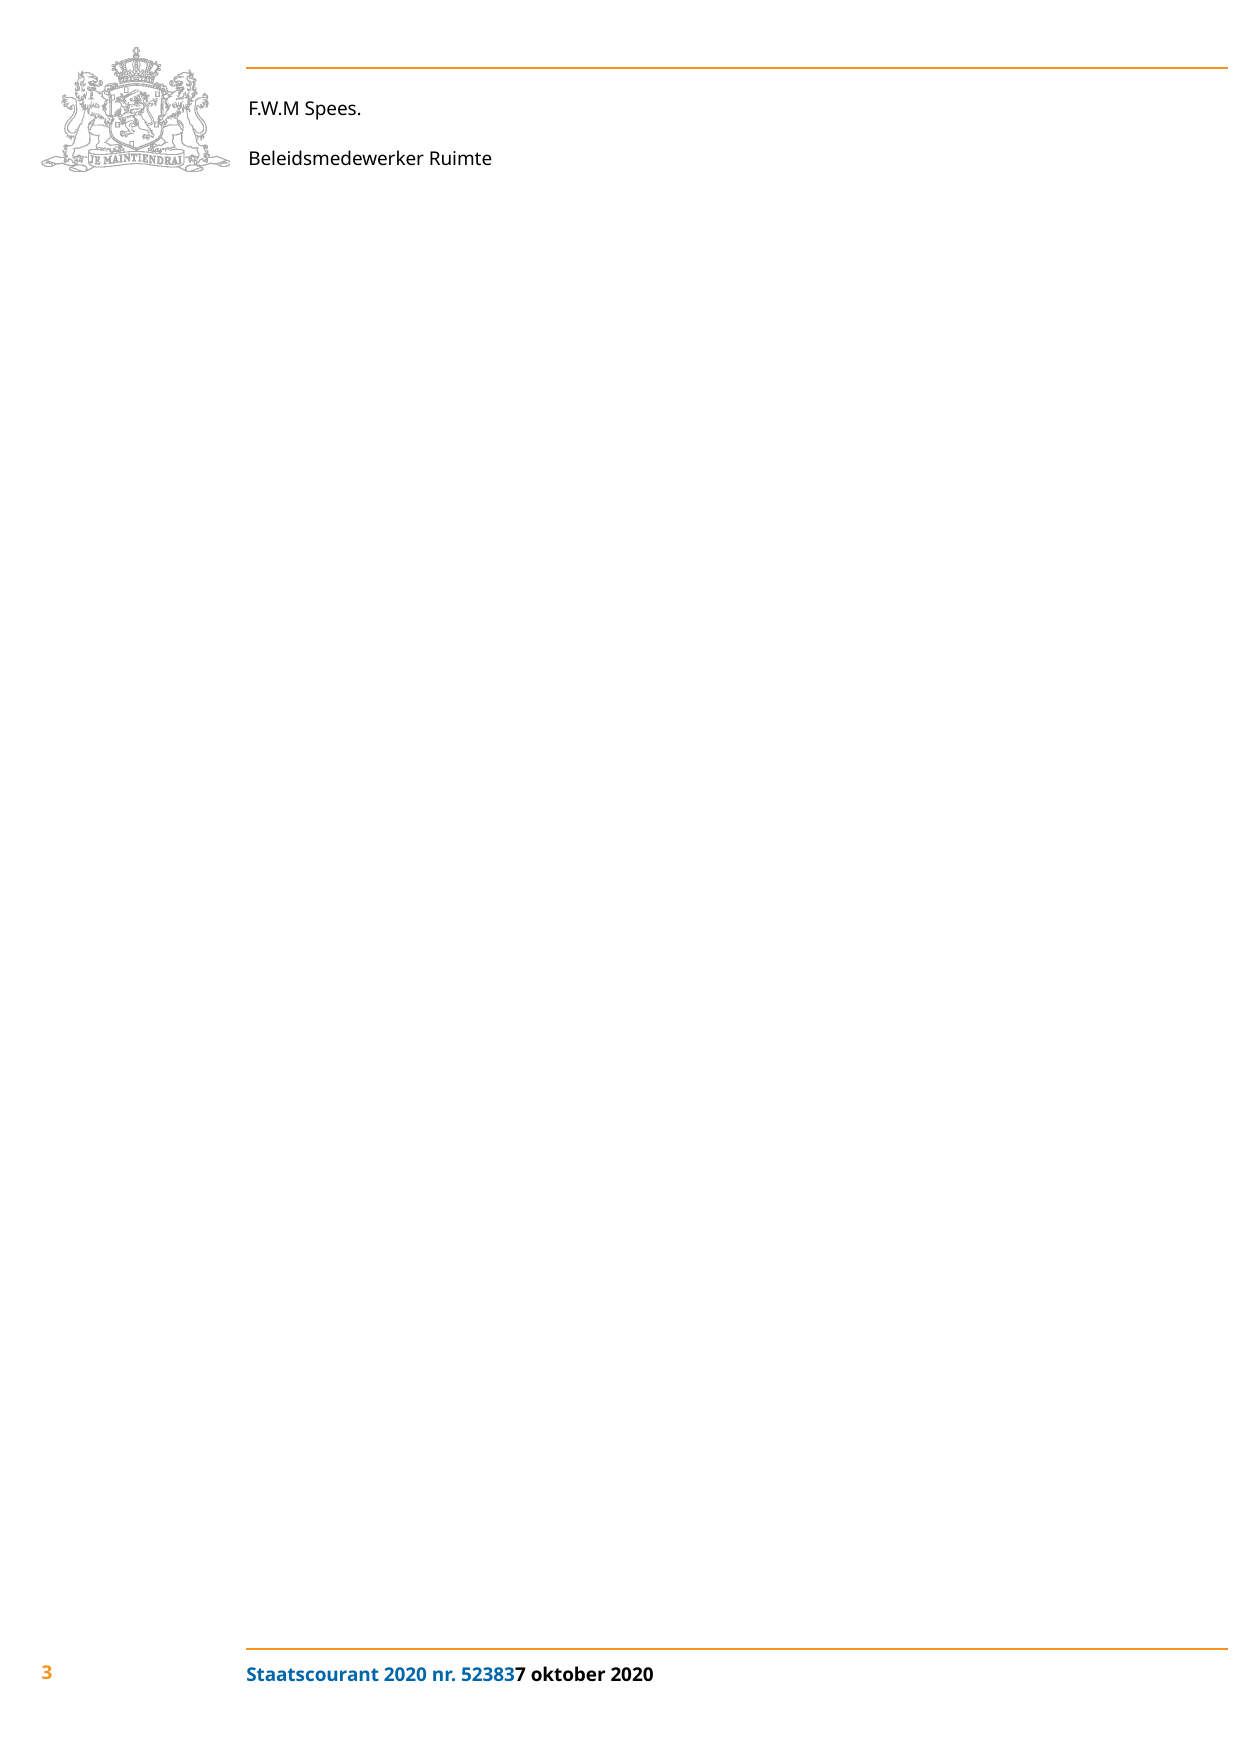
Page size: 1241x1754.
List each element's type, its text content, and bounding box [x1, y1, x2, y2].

text F.W.M Spees. [248, 95, 1152, 121]
picture [41, 47, 231, 172]
text Beleidsmedewerker Ruimte [248, 145, 1152, 171]
